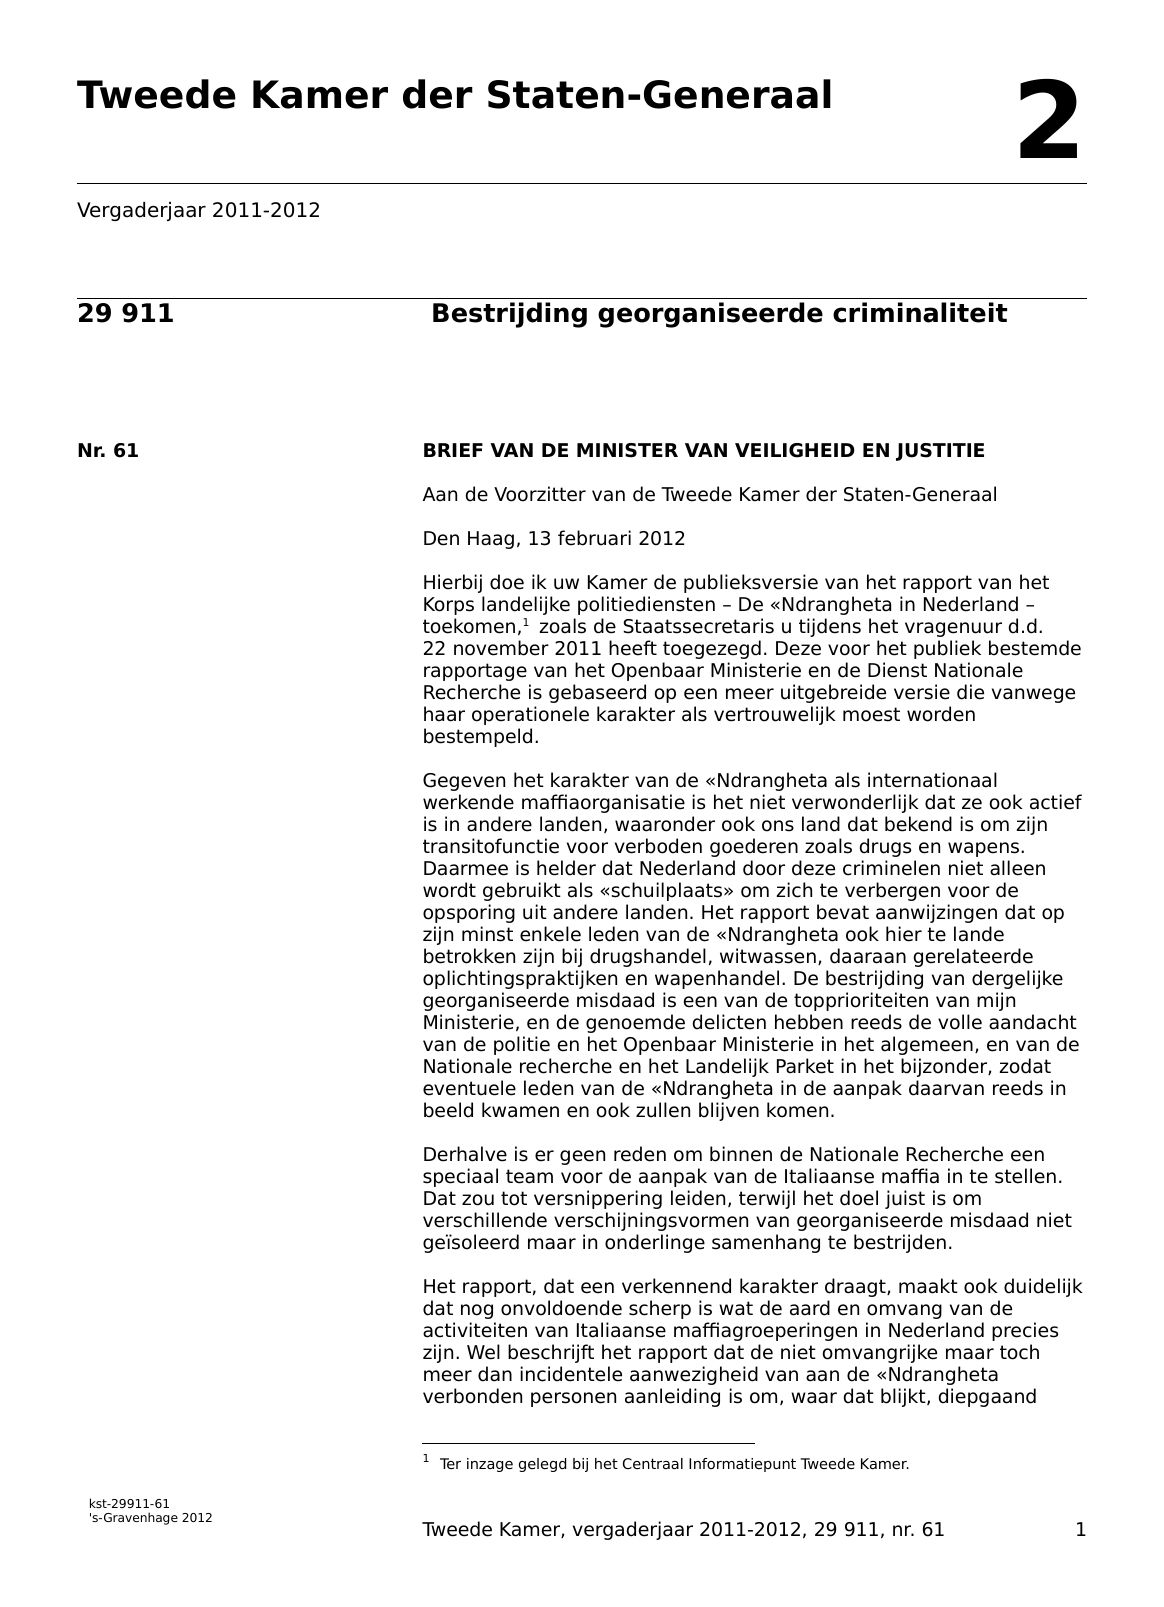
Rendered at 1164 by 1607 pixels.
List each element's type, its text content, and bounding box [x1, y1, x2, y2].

subtitle Nr. 61 BRIEF VAN DE MINISTER VAN VEILIGHEID EN JUSTITIE [77, 440, 1087, 462]
subtitle 29 911 Bestrijding georganiseerde criminaliteit [77, 299, 1087, 329]
table_cell Vergaderjaar 2011-2012 [77, 184, 1087, 298]
text Derhalve is er geen reden om binnen de Nationale Recherche een speciaal team voor de aanpak van de Italiaanse maffia in te stellen. Dat zou tot versnippering leiden, terwijl het doel juist is om verschillende verschijningsvormen van georganiseerde misdaad niet geïsoleerd maar in onderlinge samenhang te bestrijden. [422, 1144, 1087, 1254]
text Ter inzage gelegd bij het Centraal Informatiepunt Tweede Kamer. [422, 1452, 1087, 1474]
text Hierbij doe ik uw Kamer de publieksversie van het rapport van het Korps landelijke politiediensten – De «Ndrangheta in Nederland – toekomen, zoals de Staatssecretaris u tijdens het vragenuur d.d. 22 november 2011 heeft toegezegd. Deze voor het publiek bestemde rapportage van het Openbaar Ministerie en de Dienst Nationale Recherche is gebaseerd op een meer uitgebreide versie die vanwege haar operationele karakter als vertrouwelijk moest worden bestempeld. [422, 572, 1087, 748]
text Den Haag, 13 februari 2012 [422, 528, 1087, 550]
text Het rapport, dat een verkennend karakter draagt, maakt ook duidelijk dat nog onvoldoende scherp is wat de aard en omvang van de activiteiten van Italiaanse maffiagroeperingen in Nederland precies zijn. Wel beschrijft het rapport dat de niet omvangrijke maar toch meer dan incidentele aanwezigheid van aan de «Ndrangheta verbonden personen aanleiding is om, waar dat blijkt, diepgaand [422, 1276, 1087, 1408]
text Gegeven het karakter van de «Ndrangheta als internationaal werkende maffiaorganisatie is het niet verwonderlijk dat ze ook actief is in andere landen, waaronder ook ons land dat bekend is om zijn transitofunctie voor verboden goederen zoals drugs en wapens. Daarmee is helder dat Nederland door deze criminelen niet alleen wordt gebruikt als «schuilplaats» om zich te verbergen voor de opsporing uit andere landen. Het rapport bevat aanwijzingen dat op zijn minst enkele leden van de «Ndrangheta ook hier te lande betrokken zijn bij drugshandel, witwassen, daaraan gerelateerde oplichtingspraktijken en wapenhandel. De bestrijding van dergelijke georganiseerde misdaad is een van de topprioriteiten van mijn Ministerie, en de genoemde delicten hebben reeds de volle aandacht van de politie en het Openbaar Ministerie in het algemeen, en van de Nationale recherche en het Landelijk Parket in het bijzonder, zodat eventuele leden van de «Ndrangheta in de aanpak daarvan reeds in beeld kwamen en ook zullen blijven komen. [422, 770, 1087, 1122]
table_header Tweede Kamer der Staten-Generaal [77, 59, 886, 183]
text Aan de Voorzitter van de Tweede Kamer der Staten-Generaal [422, 484, 1087, 506]
text 's-Gravenhage 2012 [88, 1511, 323, 1525]
text kst-29911-61 [88, 1497, 323, 1511]
table_header 2 [886, 59, 1087, 183]
